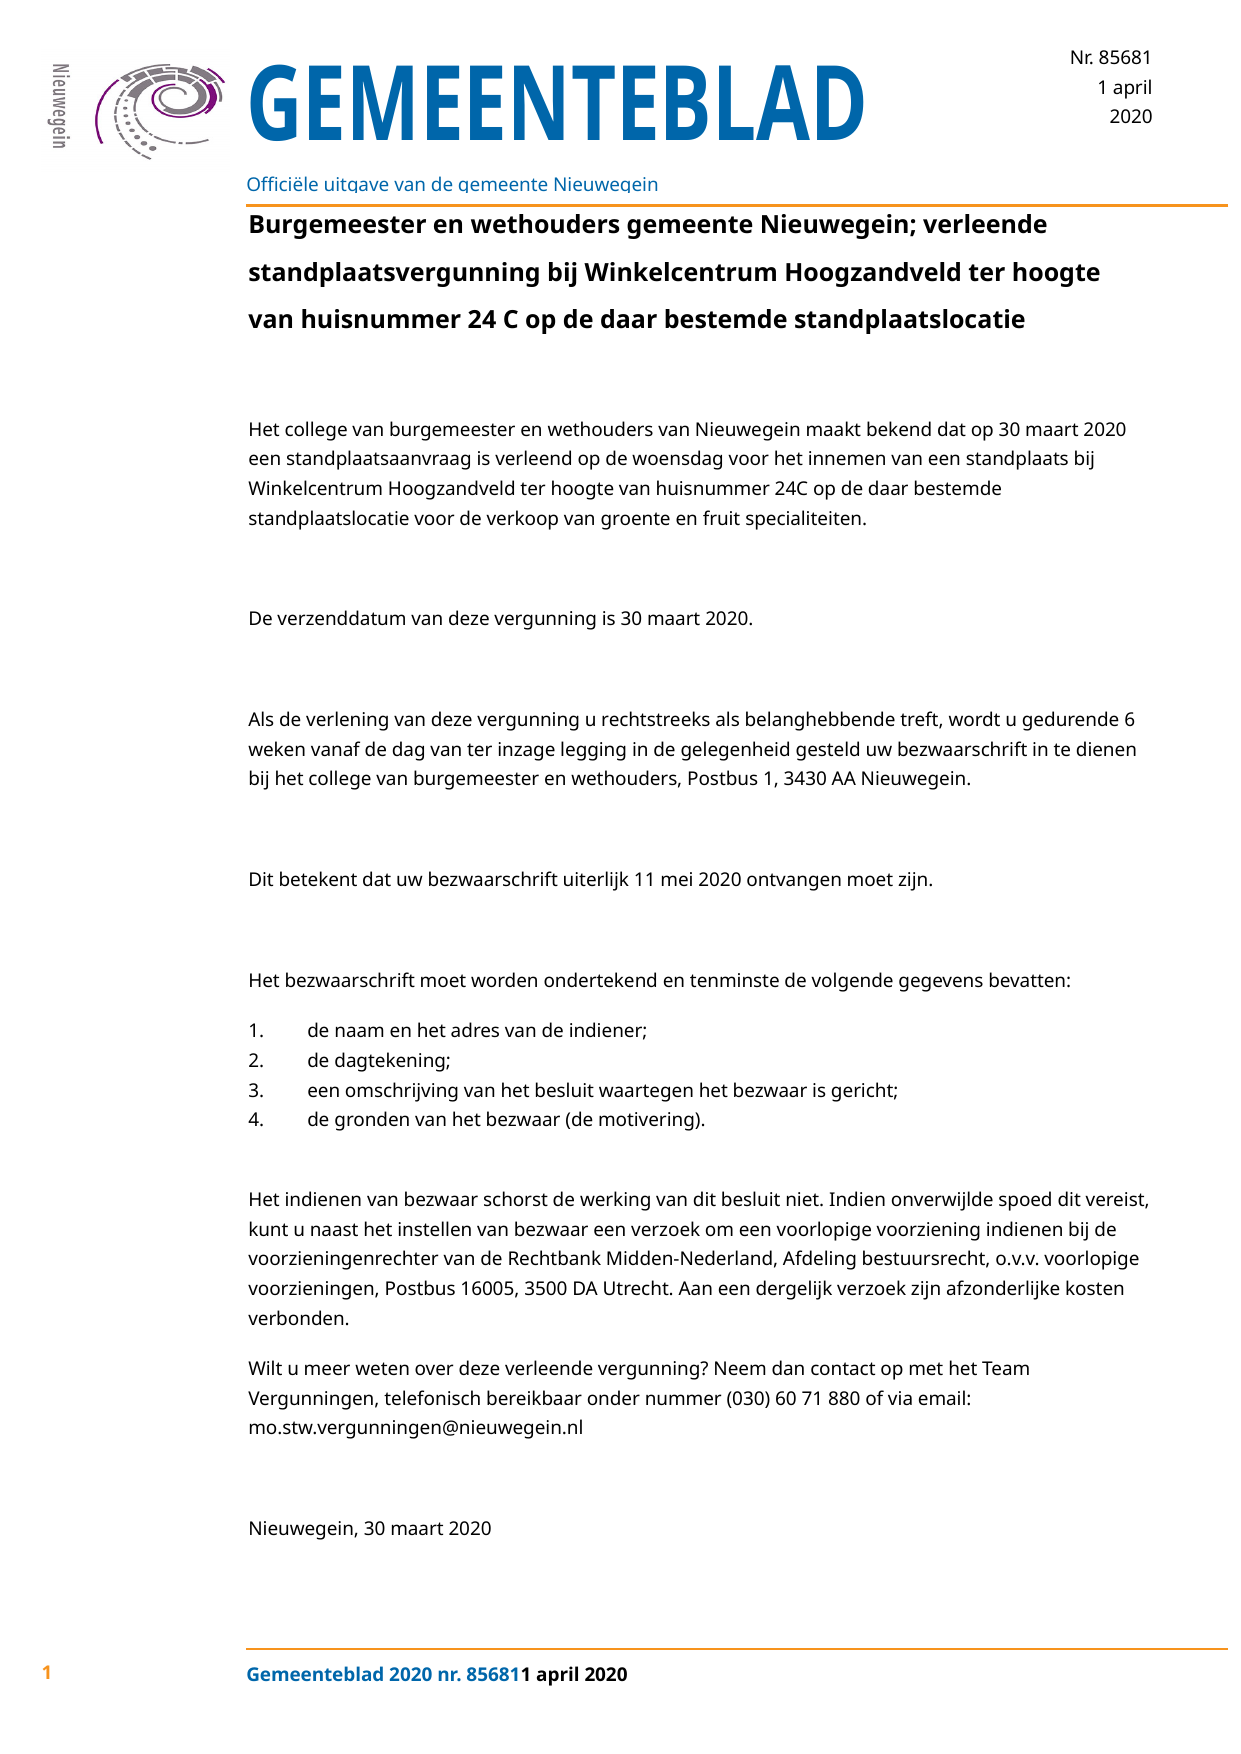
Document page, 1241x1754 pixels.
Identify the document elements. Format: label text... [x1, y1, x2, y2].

picture [41, 47, 231, 172]
text Wilt u meer weten over deze verleende vergunning? Neem dan contact op met het Team Vergunningen, telefonisch bereikbaar onder nummer (030) 60 71 880 of via email: mo.stw.vergunningen@nieuwegein.nl [248, 1355, 1152, 1440]
text Burgemeester en wethouders gemeente Nieuwegein; verleende standplaatsvergunning bij Winkelcentrum Hoogzandveld ter hoogte van huisnummer 24 C op de daar bestemde standplaatslocatie [248, 207, 1152, 336]
text Nieuwegein, 30 maart 2020 [248, 1515, 1152, 1541]
list de naam en het adres van de indiener; [248, 1018, 1152, 1043]
text Het college van burgemeester en wethouders van Nieuwegein maakt bekend dat op 30 maart 2020 een standplaatsaanvraag is verleend op de woensdag voor het innemen van een standplaats bij Winkelcentrum Hoogzandveld ter hoogte van huisnummer 24C op de daar bestemde standplaatslocatie voor de verkoop van groente en fruit specialiteiten. [248, 416, 1152, 530]
list een omschrijving van het besluit waartegen het bezwaar is gericht; [248, 1077, 1152, 1102]
list de gronden van het bezwaar (de motivering). [248, 1106, 1152, 1132]
list de dagtekening; [248, 1047, 1152, 1073]
text Het bezwaarschrift moet worden ondertekend en tenminste de volgende gegevens bevatten: [248, 967, 1152, 993]
text Het indienen van bezwaar schorst de werking van dit besluit niet. Indien onverwijlde spoed dit vereist, kunt u naast het instellen van bezwaar een verzoek om een voorlopige voorziening indienen bij de voorzieningenrechter van de Rechtbank Midden-Nederland, Afdeling bestuursrecht, o.v.v. voorlopige voorzieningen, Postbus 16005, 3500 DA Utrecht. Aan een dergelijk verzoek zijn afzonderlijke kosten verbonden. [248, 1186, 1152, 1330]
text Dit betekent dat uw bezwaarschrift uiterlijk 11 mei 2020 ontvangen moet zijn. [248, 866, 1152, 892]
text De verzenddatum van deze vergunning is 30 maart 2020. [248, 606, 1152, 631]
text Als de verlening van deze vergunning u rechtstreeks als belanghebbende treft, wordt u gedurende 6 weken vanaf de dag van ter inzage legging in de gelegenheid gesteld uw bezwaarschrift in te dienen bij het college van burgemeester en wethouders, Postbus 1, 3430 AA Nieuwegein. [248, 706, 1152, 791]
